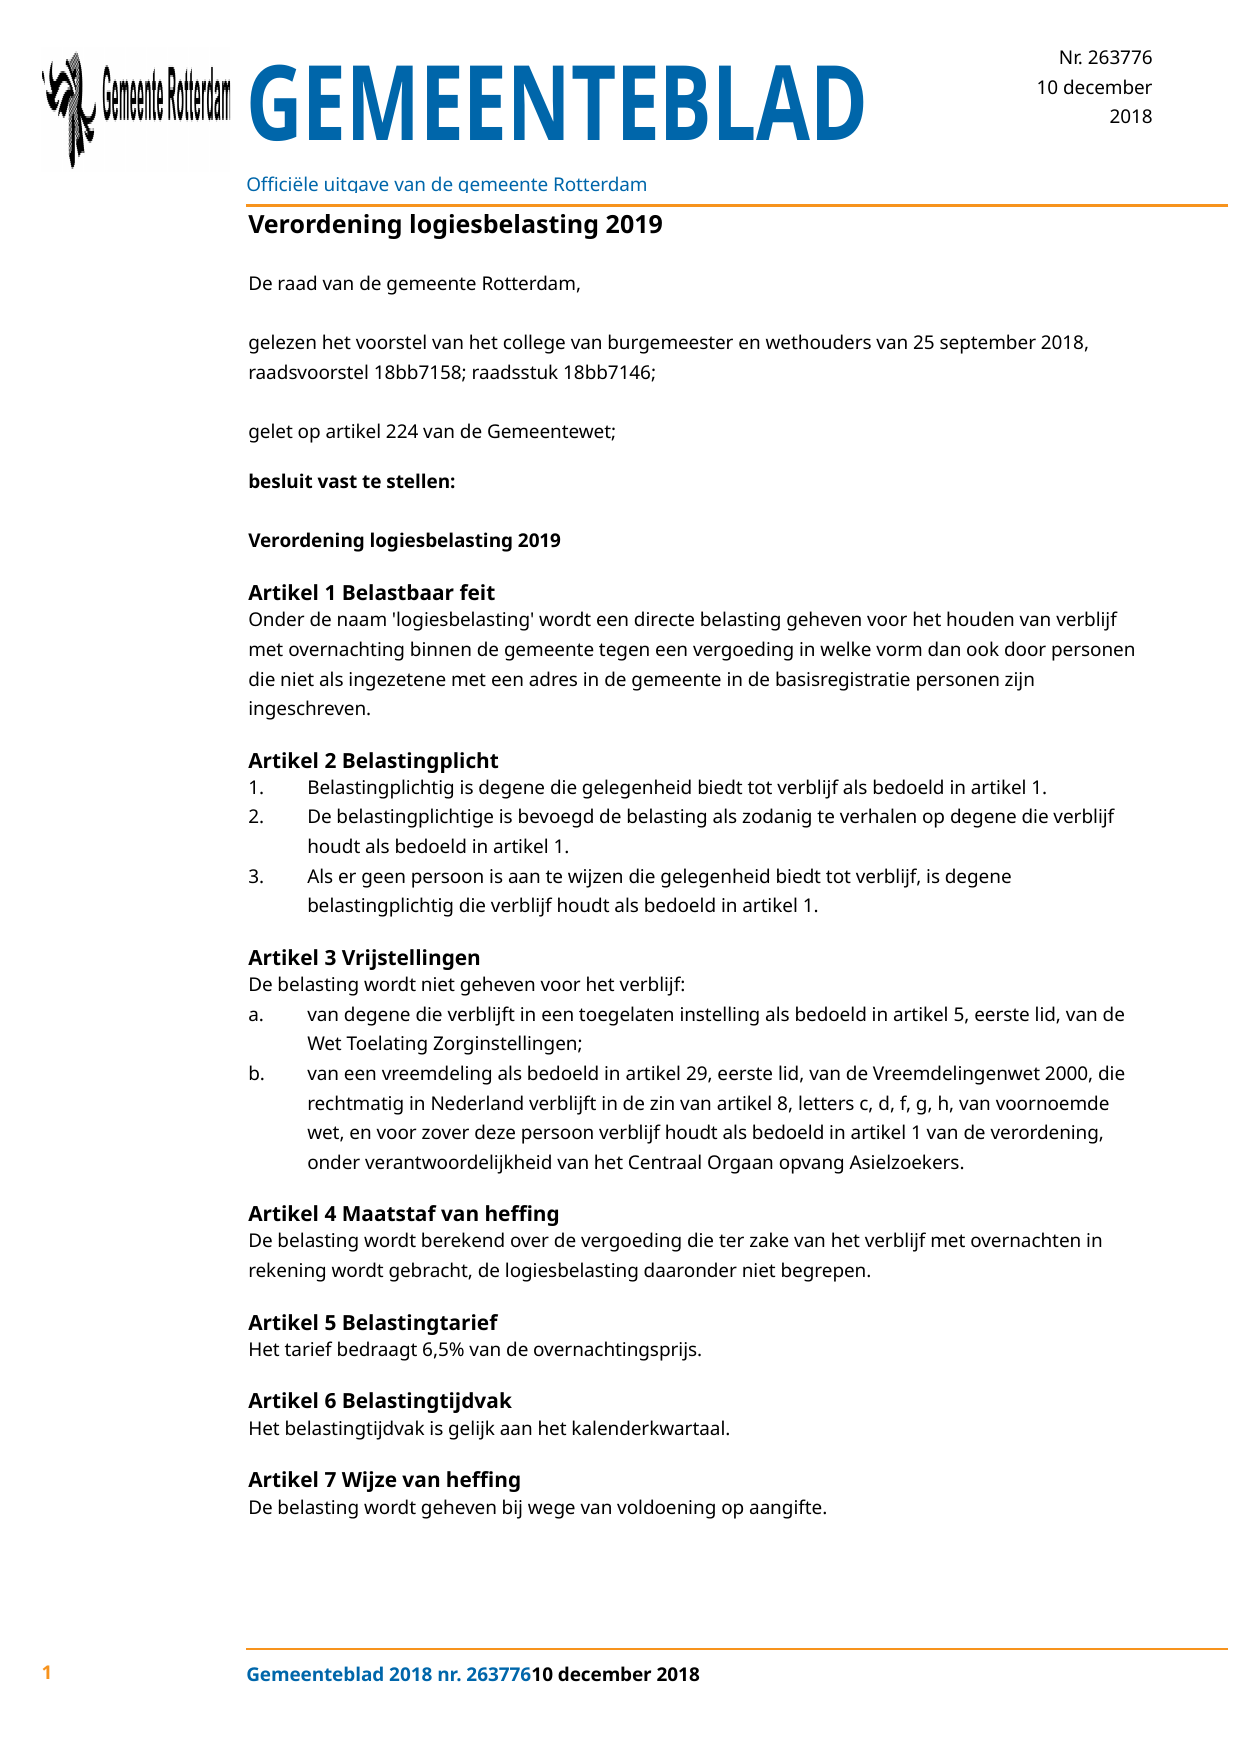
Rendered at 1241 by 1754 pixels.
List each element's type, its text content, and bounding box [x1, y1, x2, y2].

text gelet op artikel 224 van de Gemeentewet; [248, 418, 1152, 444]
text Artikel 6 Belastingtijdvak [248, 1387, 1152, 1415]
text Verordening logiesbelasting 2019 [248, 528, 1152, 553]
text Het belastingtijdvak is gelijk aan het kalenderkwartaal. [248, 1415, 1152, 1441]
text besluit vast te stellen: [248, 468, 1152, 494]
list Als er geen persoon is aan te wijzen die gelegenheid biedt tot verblijf, is degene belastingplichtig die verblijf houdt als bedoeld in artikel 1. [248, 863, 1152, 918]
list van degene die verblijft in een toegelaten instelling als bedoeld in artikel 5, eerste lid, van de Wet Toelating Zorginstellingen; [248, 1001, 1152, 1056]
text Onder de naam 'logiesbelasting' wordt een directe belasting geheven voor het houden van verblijf met overnachting binnen de gemeente tegen een vergoeding in welke vorm dan ook door personen die niet als ingezetene met een adres in de gemeente in de basisregistratie personen zijn ingeschreven. [248, 607, 1152, 721]
list De belastingplichtige is bevoegd de belasting als zodanig te verhalen op degene die verblijf houdt als bedoeld in artikel 1. [248, 804, 1152, 859]
text Artikel 7 Wijze van heffing [248, 1465, 1152, 1494]
text gelezen het voorstel van het college van burgemeester en wethouders van 25 september 2018, raadsvoorstel 18bb7158; raadsstuk 18bb7146; [248, 329, 1152, 385]
text Verordening logiesbelasting 2019 [248, 207, 1152, 241]
picture [41, 47, 231, 172]
text De belasting wordt geheven bij wege van voldoening op aangifte. [248, 1494, 1152, 1519]
text Artikel 2 Belastingplicht [248, 746, 1152, 774]
text Artikel 1 Belastbaar feit [248, 578, 1152, 607]
text De raad van de gemeente Rotterdam, [248, 270, 1152, 296]
text De belasting wordt berekend over de vergoeding die ter zake van het verblijf met overnachten in rekening wordt gebracht, de logiesbelasting daaronder niet begrepen. [248, 1228, 1152, 1283]
text Het tarief bedraagt 6,5% van de overnachtingsprijs. [248, 1336, 1152, 1362]
text Artikel 5 Belastingtarief [248, 1308, 1152, 1336]
text Artikel 4 Maatstaf van heffing [248, 1199, 1152, 1228]
text Artikel 3 Vrijstellingen [248, 943, 1152, 971]
list van een vreemdeling als bedoeld in artikel 29, eerste lid, van de Vreemdelingenwet 2000, die rechtmatig in Nederland verblijft in de zin van artikel 8, letters c, d, f, g, h, van voornoemde wet, en voor zover deze persoon verblijf houdt als bedoeld in artikel 1 van de verordening, onder verantwoordelijkheid van het Centraal Orgaan opvang Asielzoekers. [248, 1060, 1152, 1174]
list Belastingplichtig is degene die gelegenheid biedt tot verblijf als bedoeld in artikel 1. [248, 774, 1152, 800]
text De belasting wordt niet geheven voor het verblijf: [248, 971, 1152, 997]
